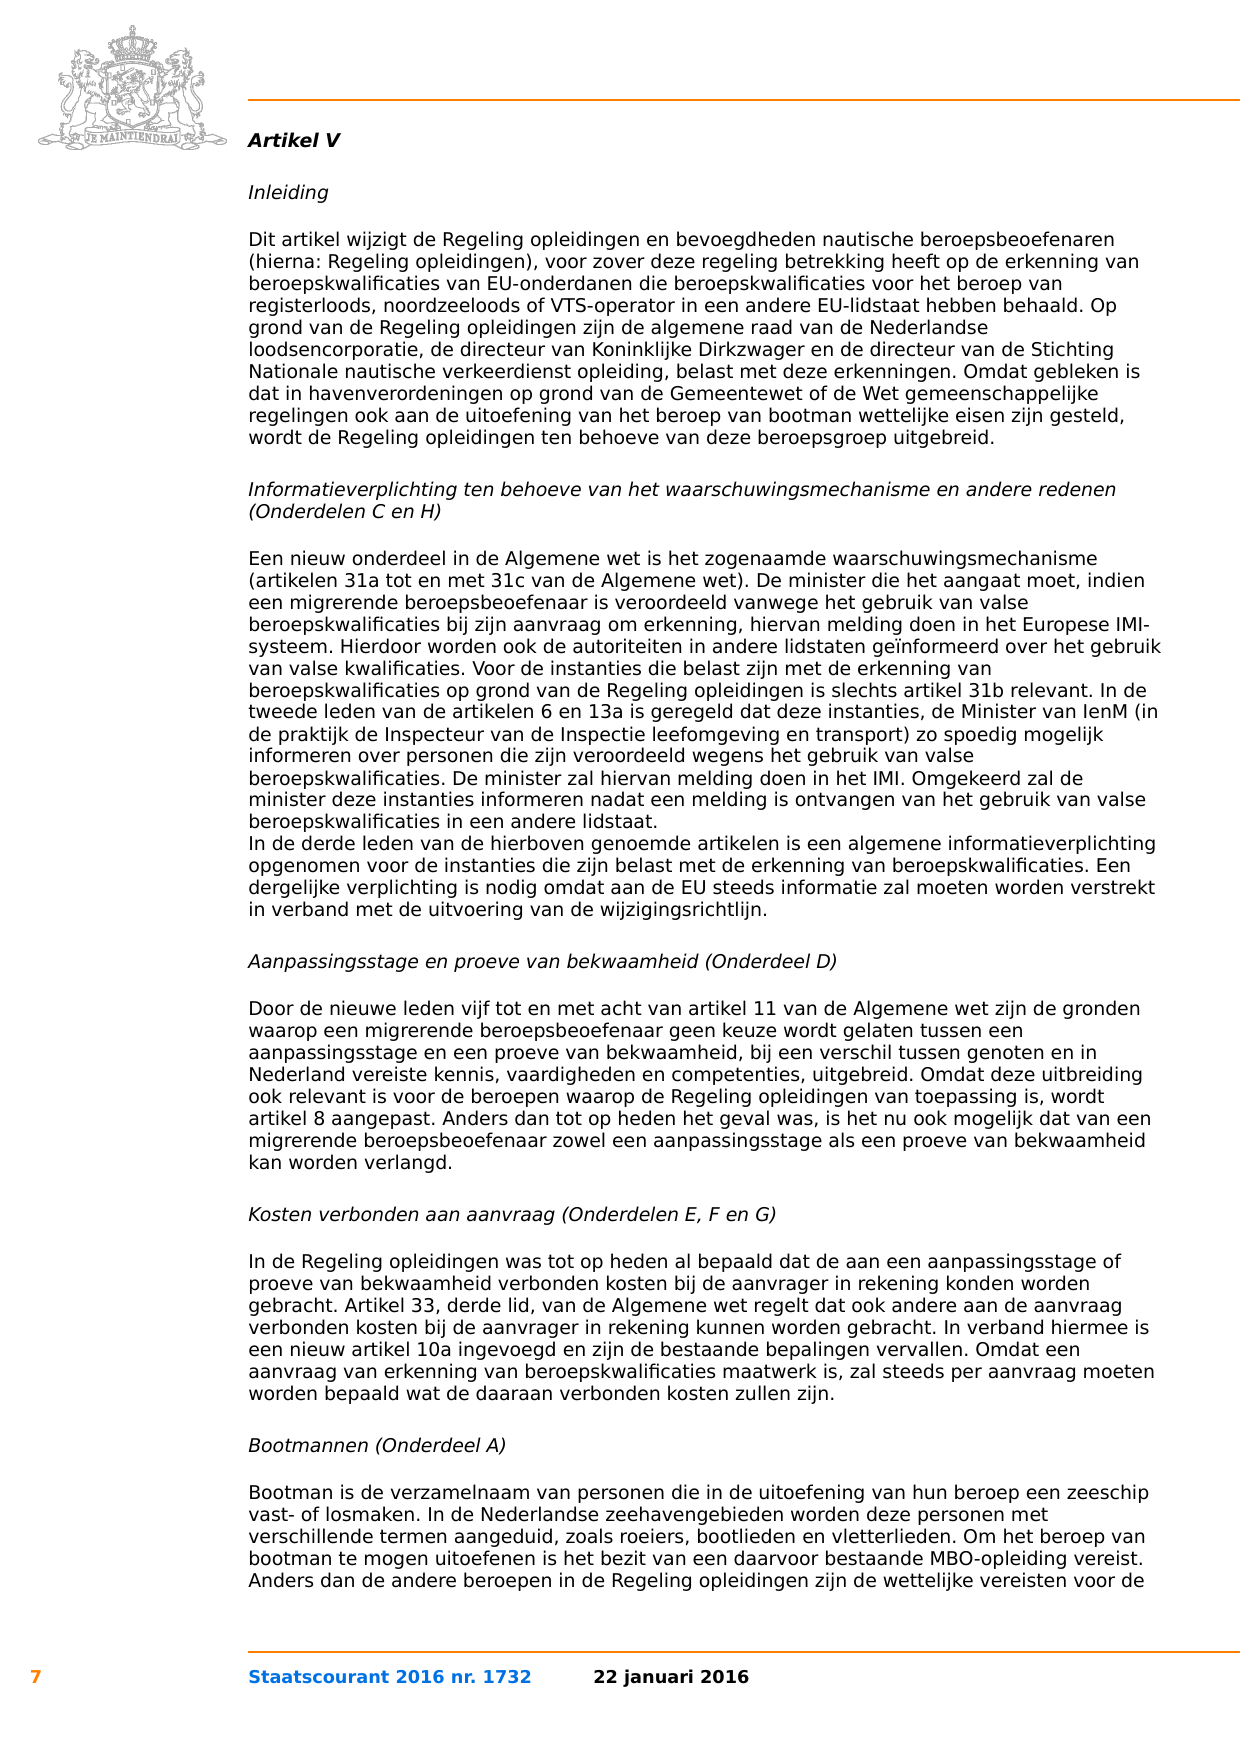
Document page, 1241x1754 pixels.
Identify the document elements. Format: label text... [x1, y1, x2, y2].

text Door de nieuwe leden vijf tot en met acht van artikel 11 van de Algemene wet zijn de gronden waarop een migrerende beroepsbeoefenaar geen keuze wordt gelaten tussen een aanpassingsstage en een proeve van bekwaamheid, bij een verschil tussen genoten en in Nederland vereiste kennis, vaardigheden en competenties, uitgebreid. Omdat deze uitbreiding ook relevant is voor de beroepen waarop de Regeling opleidingen van toepassing is, wordt artikel 8 aangepast. Anders dan tot op heden het geval was, is het nu ook mogelijk dat van een migrerende beroepsbeoefenaar zowel een aanpassingsstage als een proeve van bekwaamheid kan worden verlangd. [248, 998, 1163, 1174]
text In de Regeling opleidingen was tot op heden al bepaald dat de aan een aanpassingsstage of proeve van bekwaamheid verbonden kosten bij de aanvrager in rekening konden worden gebracht. Artikel 33, derde lid, van de Algemene wet regelt dat ook andere aan de aanvraag verbonden kosten bij de aanvrager in rekening kunnen worden gebracht. In verband hiermee is een nieuw artikel 10a ingevoegd en zijn de bestaande bepalingen vervallen. Omdat een aanvraag van erkenning van beroepskwalificaties maatwerk is, zal steeds per aanvraag moeten worden bepaald wat de daaraan verbonden kosten zullen zijn. [248, 1251, 1163, 1405]
subtitle Artikel V [248, 130, 1163, 152]
subtitle Informatieverplichting ten behoeve van het waarschuwingsmechanisme en andere redenen (Onderdelen C en H) [248, 479, 1163, 523]
text Een nieuw onderdeel in de Algemene wet is het zogenaamde waarschuwingsmechanisme (artikelen 31a tot en met 31c van de Algemene wet). De minister die het aangaat moet, indien een migrerende beroepsbeoefenaar is veroordeeld vanwege het gebruik van valse beroepskwalificaties bij zijn aanvraag om erkenning, hiervan melding doen in het Europese IMI-systeem. Hierdoor worden ook de autoriteiten in andere lidstaten geïnformeerd over het gebruik van valse kwalificaties. Voor de instanties die belast zijn met de erkenning van beroepskwalificaties op grond van de Regeling opleidingen is slechts artikel 31b relevant. In de tweede leden van de artikelen 6 en 13a is geregeld dat deze instanties, de Minister van IenM (in de praktijk de Inspecteur van de Inspectie leefomgeving en transport) zo spoedig mogelijk informeren over personen die zijn veroordeeld wegens het gebruik van valse beroepskwalificaties. De minister zal hiervan melding doen in het IMI. Omgekeerd zal de minister deze instanties informeren nadat een melding is ontvangen van het gebruik van valse beroepskwalificaties in een andere lidstaat. [248, 548, 1163, 833]
subtitle Bootmannen (Onderdeel A) [248, 1435, 1163, 1457]
subtitle Kosten verbonden aan aanvraag (Onderdelen E, F en G) [248, 1204, 1163, 1226]
text In de derde leden van de hierboven genoemde artikelen is een algemene informatieverplichting opgenomen voor de instanties die zijn belast met de erkenning van beroepskwalificaties. Een dergelijke verplichting is nodig omdat aan de EU steeds informatie zal moeten worden verstrekt in verband met de uitvoering van de wijzigingsrichtlijn. [248, 833, 1163, 921]
text Bootman is de verzamelnaam van personen die in de uitoefening van hun beroep een zeeschip vast- of losmaken. In de Nederlandse zeehavengebieden worden deze personen met verschillende termen aangeduid, zoals roeiers, bootlieden en vletterlieden. Om het beroep van bootman te mogen uitoefenen is het bezit van een daarvoor bestaande MBO-opleiding vereist. Anders dan de andere beroepen in de Regeling opleidingen zijn de wettelijke vereisten voor de [248, 1482, 1163, 1592]
subtitle Aanpassingsstage en proeve van bekwaamheid (Onderdeel D) [248, 951, 1163, 973]
subtitle Inleiding [248, 182, 1163, 204]
text Dit artikel wijzigt de Regeling opleidingen en bevoegdheden nautische beroepsbeoefenaren (hierna: Regeling opleidingen), voor zover deze regeling betrekking heeft op de erkenning van beroepskwalificaties van EU-onderdanen die beroepskwalificaties voor het beroep van registerloods, noordzeeloods of VTS-operator in een andere EU-lidstaat hebben behaald. Op grond van de Regeling opleidingen zijn de algemene raad van de Nederlandse loodsencorporatie, de directeur van Koninklijke Dirkzwager en de directeur van de Stichting Nationale nautische verkeerdienst opleiding, belast met deze erkenningen. Omdat gebleken is dat in havenverordeningen op grond van de Gemeentewet of de Wet gemeenschappelijke regelingen ook aan de uitoefening van het beroep van bootman wettelijke eisen zijn gesteld, wordt de Regeling opleidingen ten behoeve van deze beroepsgroep uitgebreid. [248, 229, 1163, 449]
picture [38, 25, 227, 150]
